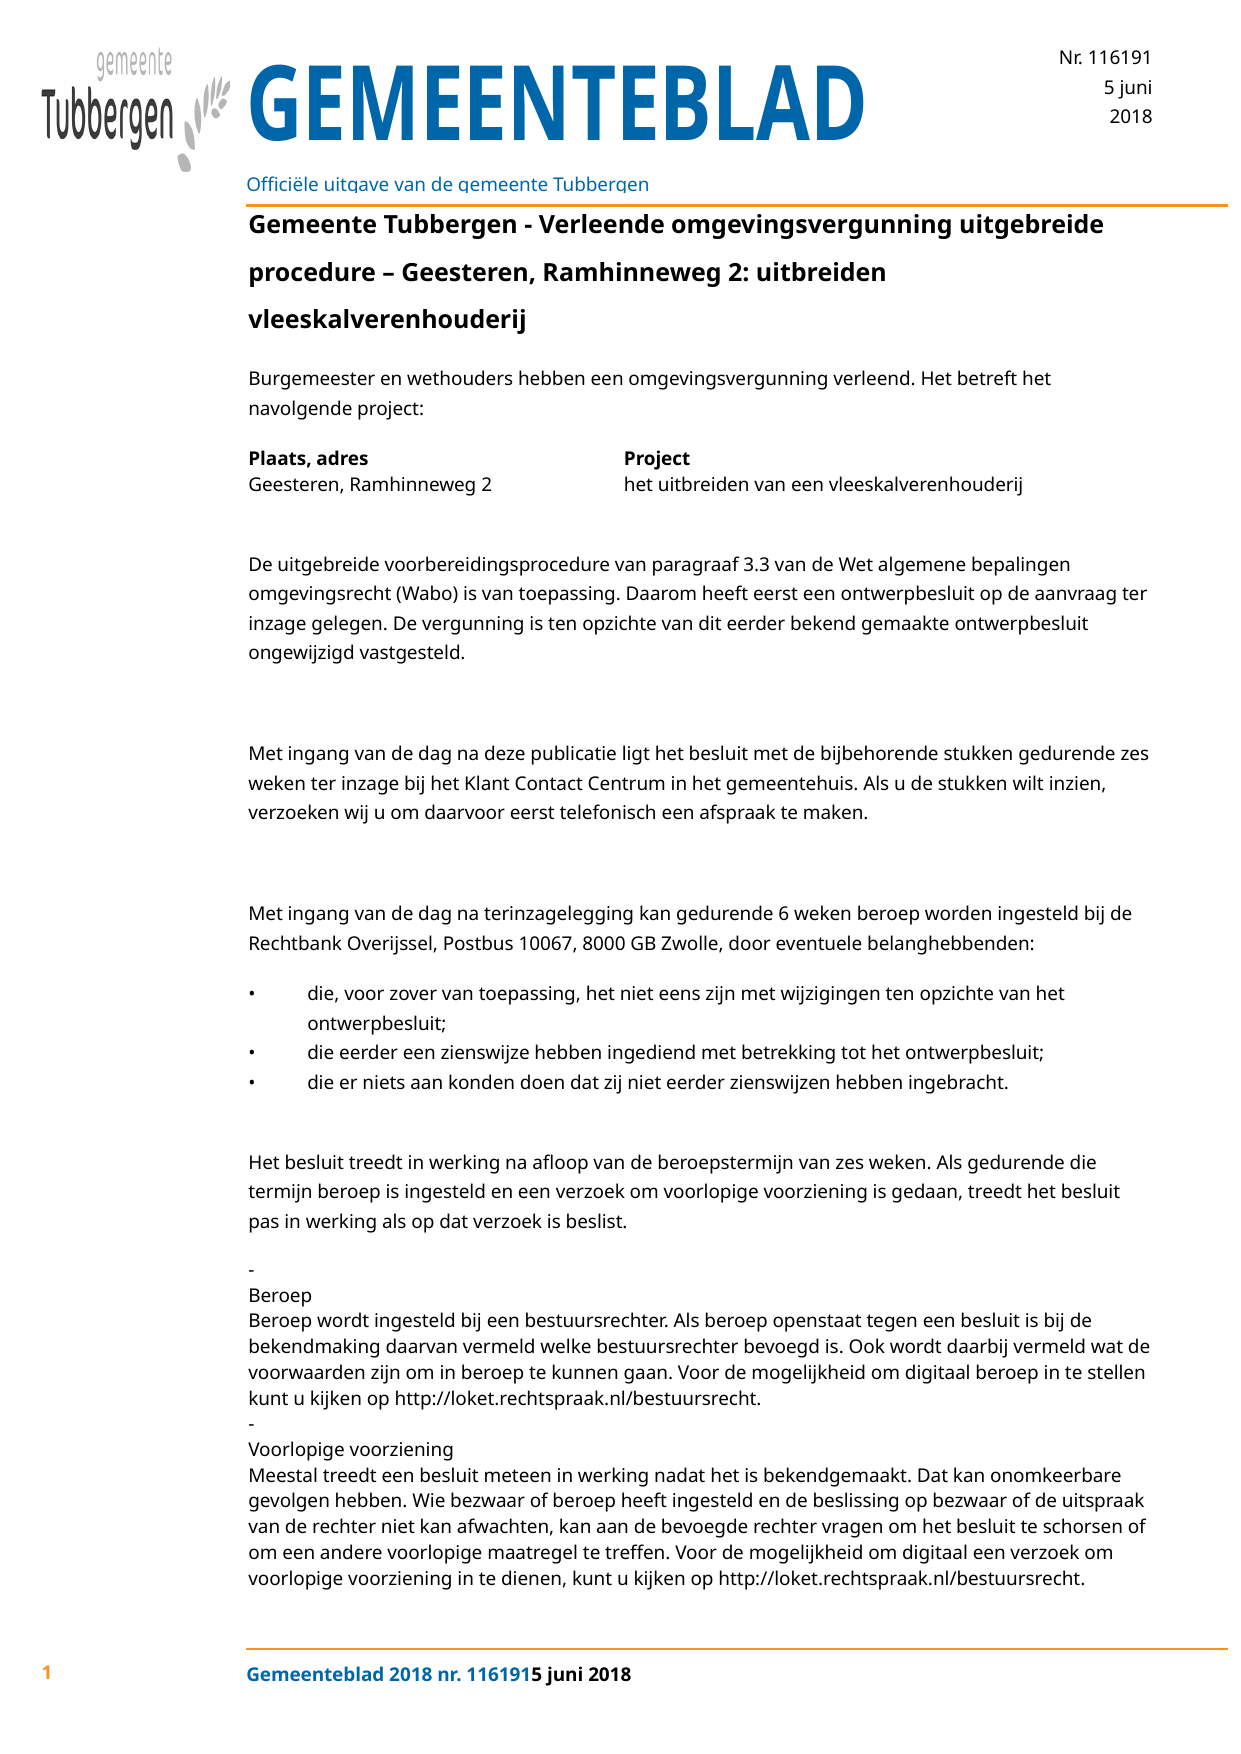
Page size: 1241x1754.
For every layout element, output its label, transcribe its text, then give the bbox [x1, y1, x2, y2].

text Beroep wordt ingesteld bij een bestuursrechter. Als beroep openstaat tegen een besluit is bij de bekendmaking daarvan vermeld welke bestuursrechter bevoegd is. Ook wordt daarbij vermeld wat de voorwaarden zijn om in beroep te kunnen gaan. Voor de mogelijkheid om digitaal beroep in te stellen kunt u kijken op http://loket.rechtspraak.nl/bestuursrecht. [248, 1307, 1152, 1410]
table_header Project [624, 446, 1152, 471]
table_header Plaats, adres [248, 446, 624, 471]
table_cell Geesteren, Ramhinneweg 2 [248, 471, 624, 497]
text Gemeente Tubbergen - Verleende omgevingsvergunning uitgebreide procedure – Geesteren, Ramhinneweg 2: uitbreiden vleeskalverenhouderij [248, 207, 1152, 336]
list die, voor zover van toepassing, het niet eens zijn met wijzigingen ten opzichte van het ontwerpbesluit; [248, 980, 1152, 1036]
text Meestal treedt een besluit meteen in werking nadat het is bekendgemaakt. Dat kan onomkeerbare gevolgen hebben. Wie bezwaar of beroep heeft ingesteld en de beslissing op bezwaar of de uitspraak van de rechter niet kan afwachten, kan aan de bevoegde rechter vragen om het besluit te schorsen of om een andere voorlopige maatregel te treffen. Voor de mogelijkheid om digitaal een verzoek om voorlopige voorziening in te dienen, kunt u kijken op http://loket.rechtspraak.nl/bestuursrecht. [248, 1462, 1152, 1591]
table_cell het uitbreiden van een vleeskalverenhouderij [624, 471, 1152, 497]
text Beroep [248, 1282, 1152, 1307]
text Met ingang van de dag na deze publicatie ligt het besluit met de bijbehorende stukken gedurende zes weken ter inzage bij het Klant Contact Centrum in het gemeentehuis. Als u de stukken wilt inzien, verzoeken wij u om daarvoor eerst telefonisch een afspraak te maken. [248, 740, 1152, 825]
picture [41, 47, 231, 172]
text Burgemeester en wethouders hebben een omgevingsvergunning verleend. Het betreft het navolgende project: [248, 366, 1152, 421]
list die er niets aan konden doen dat zij niet eerder zienswijzen hebben ingebracht. [248, 1069, 1152, 1095]
list die eerder een zienswijze hebben ingediend met betrekking tot het ontwerpbesluit; [248, 1039, 1152, 1065]
text Het besluit treedt in werking na afloop van de beroepstermijn van zes weken. Als gedurende die termijn beroep is ingesteld en een verzoek om voorlopige voorziening is gedaan, treedt het besluit pas in werking als op dat verzoek is beslist. [248, 1149, 1152, 1234]
text - [248, 1410, 1152, 1436]
text De uitgebreide voorbereidingsprocedure van paragraaf 3.3 van de Wet algemene bepalingen omgevingsrecht (Wabo) is van toepassing. Daarom heeft eerst een ontwerpbesluit op de aanvraag ter inzage gelegen. De vergunning is ten opzichte van dit eerder bekend gemaakte ontwerpbesluit ongewijzigd vastgesteld. [248, 551, 1152, 665]
text Met ingang van de dag na terinzagelegging kan gedurende 6 weken beroep worden ingesteld bij de Rechtbank Overijssel, Postbus 10067, 8000 GB Zwolle, door eventuele belanghebbenden: [248, 900, 1152, 956]
text - [248, 1256, 1152, 1282]
text Voorlopige voorziening [248, 1436, 1152, 1462]
